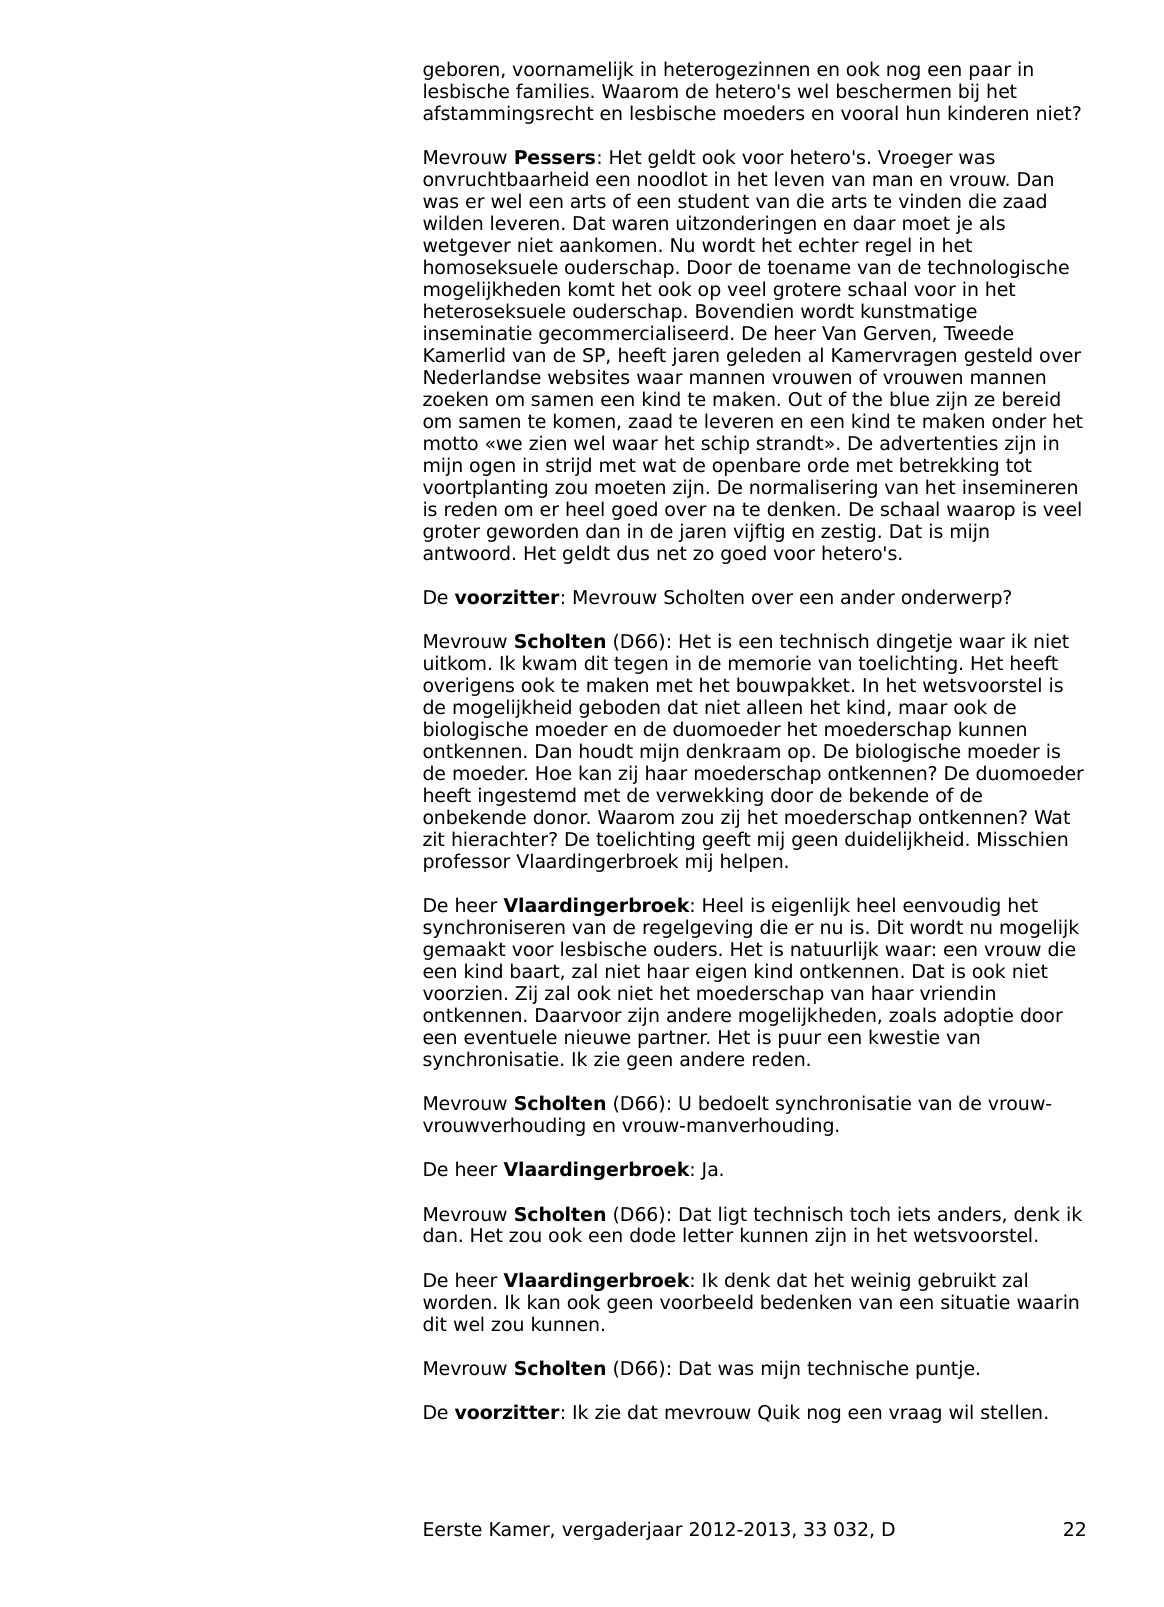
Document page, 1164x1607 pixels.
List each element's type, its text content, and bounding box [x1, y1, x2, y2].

text Mevrouw Scholten (D66): Dat was mijn technische puntje. [422, 1358, 1087, 1380]
text Mevrouw Pessers: Het geldt ook voor hetero's. Vroeger was onvruchtbaarheid een noodlot in het leven van man en vrouw. Dan was er wel een arts of een student van die arts te vinden die zaad wilden leveren. Dat waren uitzonderingen en daar moet je als wetgever niet aankomen. Nu wordt het echter regel in het homoseksuele ouderschap. Door de toename van de technologische mogelijkheden komt het ook op veel grotere schaal voor in het heteroseksuele ouderschap. Bovendien wordt kunstmatige inseminatie gecommercialiseerd. De heer Van Gerven, Tweede Kamerlid van de SP, heeft jaren geleden al Kamervragen gesteld over Nederlandse websites waar mannen vrouwen of vrouwen mannen zoeken om samen een kind te maken. Out of the blue zijn ze bereid om samen te komen, zaad te leveren en een kind te maken onder het motto «we zien wel waar het schip strandt». De advertenties zijn in mijn ogen in strijd met wat de openbare orde met betrekking tot voortplanting zou moeten zijn. De normalisering van het insemineren is reden om er heel goed over na te denken. De schaal waarop is veel groter geworden dan in de jaren vijftig en zestig. Dat is mijn antwoord. Het geldt dus net zo goed voor hetero's. [422, 147, 1087, 565]
text Mevrouw Scholten (D66): Het is een technisch dingetje waar ik niet uitkom. Ik kwam dit tegen in de memorie van toelichting. Het heeft overigens ook te maken met het bouwpakket. In het wetsvoorstel is de mogelijkheid geboden dat niet alleen het kind, maar ook de biologische moeder en de duomoeder het moederschap kunnen ontkennen. Dan houdt mijn denkraam op. De biologische moeder is de moeder. Hoe kan zij haar moederschap ontkennen? De duomoeder heeft ingestemd met de verwekking door de bekende of de onbekende donor. Waarom zou zij het moederschap ontkennen? Wat zit hierachter? De toelichting geeft mij geen duidelijkheid. Misschien professor Vlaardingerbroek mij helpen. [422, 631, 1087, 873]
text De heer Vlaardingerbroek: Ja. [422, 1159, 1087, 1181]
text Mevrouw Scholten (D66): Dat ligt technisch toch iets anders, denk ik dan. Het zou ook een dode letter kunnen zijn in het wetsvoorstel. [422, 1203, 1087, 1247]
text De voorzitter: Ik zie dat mevrouw Quik nog een vraag wil stellen. [422, 1402, 1087, 1424]
text De heer Vlaardingerbroek: Heel is eigenlijk heel eenvoudig het synchroniseren van de regelgeving die er nu is. Dit wordt nu mogelijk gemaakt voor lesbische ouders. Het is natuurlijk waar: een vrouw die een kind baart, zal niet haar eigen kind ontkennen. Dat is ook niet voorzien. Zij zal ook niet het moederschap van haar vriendin ontkennen. Daarvoor zijn andere mogelijkheden, zoals adoptie door een eventuele nieuwe partner. Het is puur een kwestie van synchronisatie. Ik zie geen andere reden. [422, 895, 1087, 1071]
text geboren, voornamelijk in heterogezinnen en ook nog een paar in lesbische families. Waarom de hetero's wel beschermen bij het afstammingsrecht en lesbische moeders en vooral hun kinderen niet? [422, 59, 1087, 125]
text De voorzitter: Mevrouw Scholten over een ander onderwerp? [422, 587, 1087, 609]
text Mevrouw Scholten (D66): U bedoelt synchronisatie van de vrouw-vrouwverhouding en vrouw-manverhouding. [422, 1093, 1087, 1137]
text De heer Vlaardingerbroek: Ik denk dat het weinig gebruikt zal worden. Ik kan ook geen voorbeeld bedenken van een situatie waarin dit wel zou kunnen. [422, 1269, 1087, 1336]
